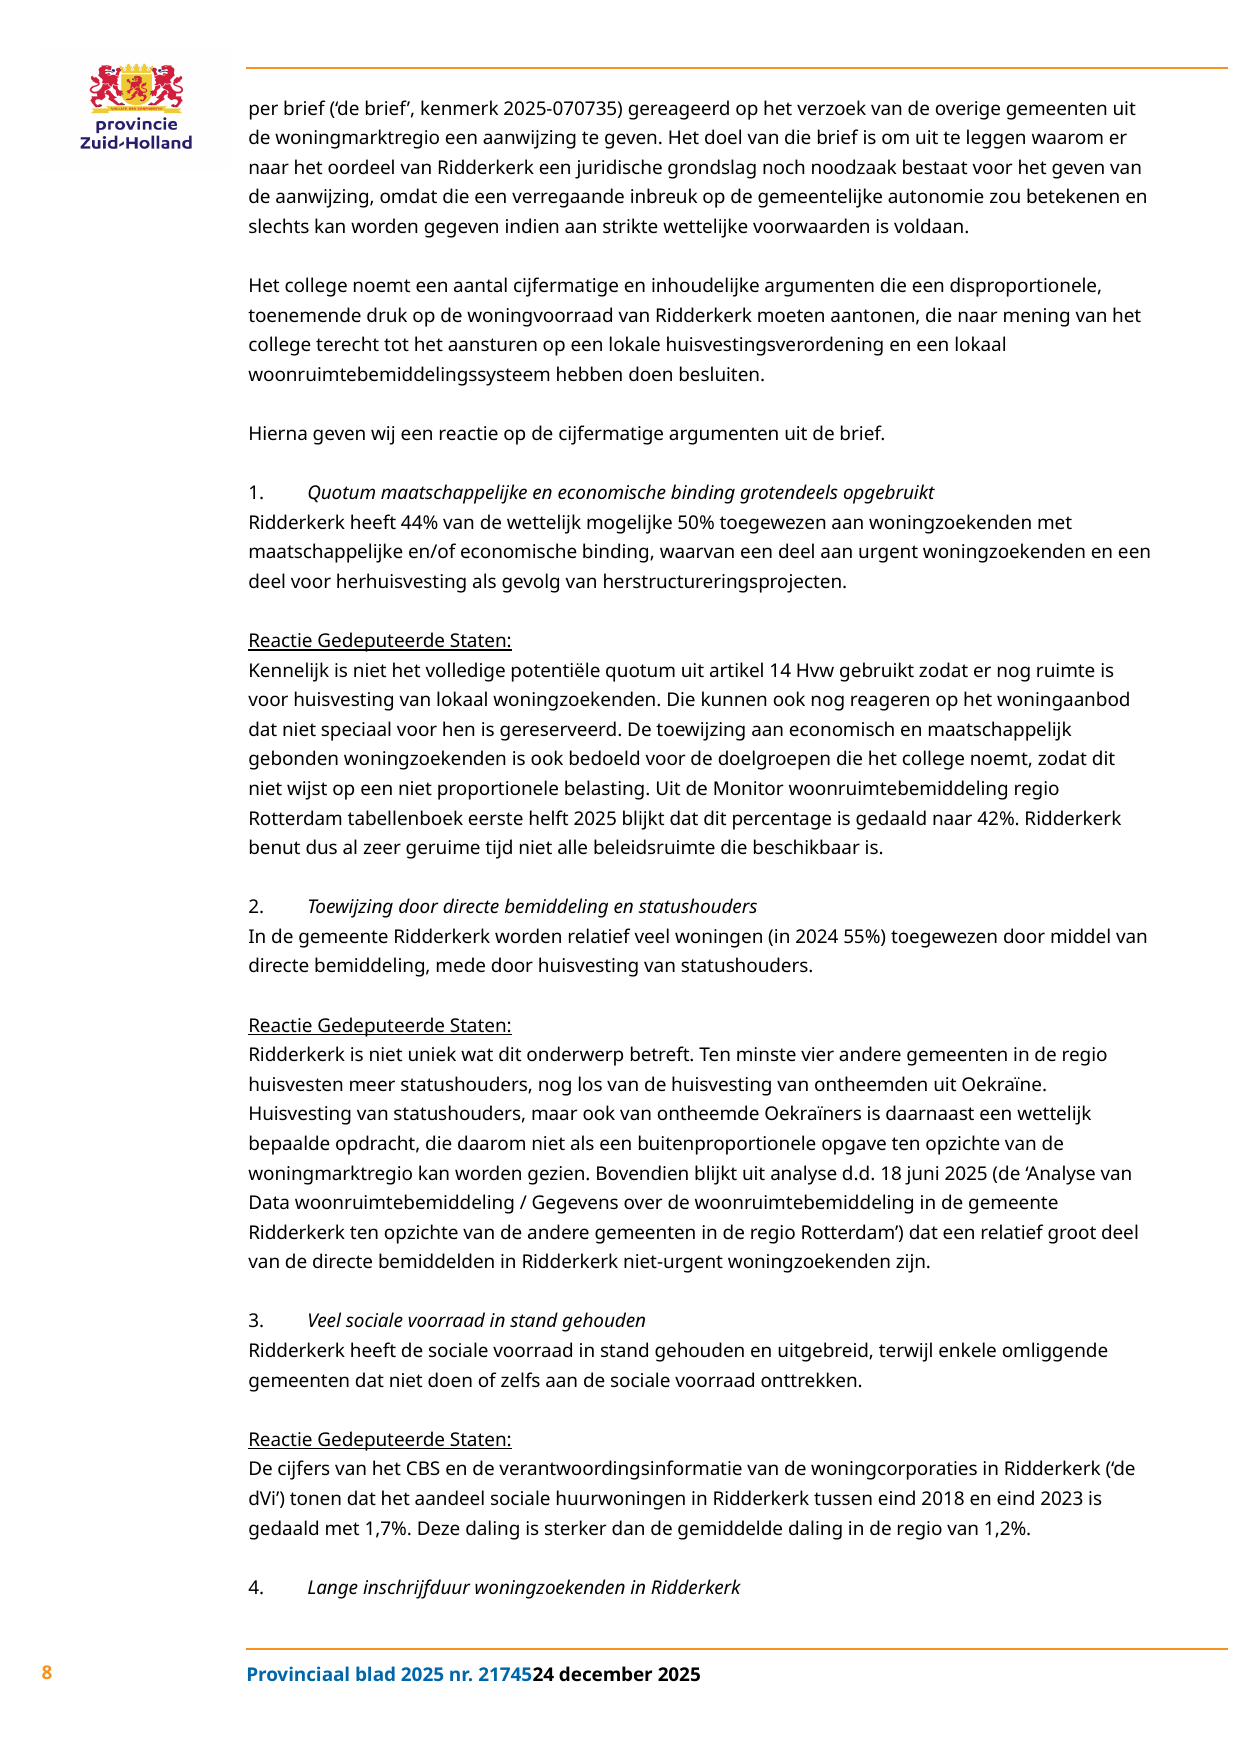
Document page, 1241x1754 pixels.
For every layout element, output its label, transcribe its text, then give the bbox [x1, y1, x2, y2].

list Toewijzing door directe bemiddeling en statushouders [248, 893, 1152, 919]
text Reactie Gedeputeerde Staten: [248, 1012, 1152, 1038]
text In de gemeente Ridderkerk worden relatief veel woningen (in 2024 55%) toegewezen door middel van directe bemiddeling, mede door huisvesting van statushouders. [248, 923, 1152, 978]
picture [41, 47, 231, 172]
list Quotum maatschappelijke en economische binding grotendeels opgebruikt [248, 479, 1152, 505]
text Kennelijk is niet het volledige potentiële quotum uit artikel 14 Hvw gebruikt zodat er nog ruimte is voor huisvesting van lokaal woningzoekenden. Die kunnen ook nog reageren op het woningaanbod dat niet speciaal voor hen is gereserveerd. De toewijzing aan economisch en maatschappelijk gebonden woningzoekenden is ook bedoeld voor de doelgroepen die het college noemt, zodat dit niet wijst op een niet proportionele belasting. Uit de Monitor woonruimtebemiddeling regio Rotterdam tabellenboek eerste helft 2025 blijkt dat dit percentage is gedaald naar 42%. Ridderkerk benut dus al zeer geruime tijd niet alle beleidsruimte die beschikbaar is. [248, 657, 1152, 860]
text Reactie Gedeputeerde Staten: [248, 1426, 1152, 1452]
text Hierna geven wij een reactie op de cijfermatige argumenten uit de brief. [248, 420, 1152, 446]
text Reactie Gedeputeerde Staten: [248, 627, 1152, 653]
list Lange inschrijfduur woningzoekenden in Ridderkerk [248, 1574, 1152, 1600]
text Ridderkerk is niet uniek wat dit onderwerp betreft. Ten minste vier andere gemeenten in de regio huisvesten meer statushouders, nog los van de huisvesting van ontheemden uit Oekraïne. Huisvesting van statushouders, maar ook van ontheemde Oekraïners is daarnaast een wettelijk bepaalde opdracht, die daarom niet als een buitenproportionele opgave ten opzichte van de woningmarktregio kan worden gezien. Bovendien blijkt uit analyse d.d. 18 juni 2025 (de ‘Analyse van Data woonruimtebemiddeling / Gegevens over de woonruimtebemiddeling in de gemeente Ridderkerk ten opzichte van de andere gemeenten in de regio Rotterdam’) dat een relatief groot deel van de directe bemiddelden in Ridderkerk niet-urgent woningzoekenden zijn. [248, 1041, 1152, 1274]
text De cijfers van het CBS en de verantwoordingsinformatie van de woningcorporaties in Ridderkerk (‘de dVi’) tonen dat het aandeel sociale huurwoningen in Ridderkerk tussen eind 2018 en eind 2023 is gedaald met 1,7%. Deze daling is sterker dan de gemiddelde daling in de regio van 1,2%. [248, 1456, 1152, 1541]
text Het college noemt een aantal cijfermatige en inhoudelijke argumenten die een disproportionele, toenemende druk op de woningvoorraad van Ridderkerk moeten aantonen, die naar mening van het college terecht tot het aansturen op een lokale huisvestingsverordening en een lokaal woonruimtebemiddelingssysteem hebben doen besluiten. [248, 272, 1152, 387]
text per brief (‘de brief’, kenmerk 2025-070735) gereageerd op het verzoek van de overige gemeenten uit de woningmarktregio een aanwijzing te geven. Het doel van die brief is om uit te leggen waarom er naar het oordeel van Ridderkerk een juridische grondslag noch noodzaak bestaat voor het geven van de aanwijzing, omdat die een verregaande inbreuk op de gemeentelijke autonomie zou betekenen en slechts kan worden gegeven indien aan strikte wettelijke voorwaarden is voldaan. [248, 95, 1152, 239]
text Ridderkerk heeft 44% van de wettelijk mogelijke 50% toegewezen aan woningzoekenden met maatschappelijke en/of economische binding, waarvan een deel aan urgent woningzoekenden en een deel voor herhuisvesting als gevolg van herstructureringsprojecten. [248, 509, 1152, 594]
text Ridderkerk heeft de sociale voorraad in stand gehouden en uitgebreid, terwijl enkele omliggende gemeenten dat niet doen of zelfs aan de sociale voorraad onttrekken. [248, 1337, 1152, 1393]
list Veel sociale voorraad in stand gehouden [248, 1308, 1152, 1333]
